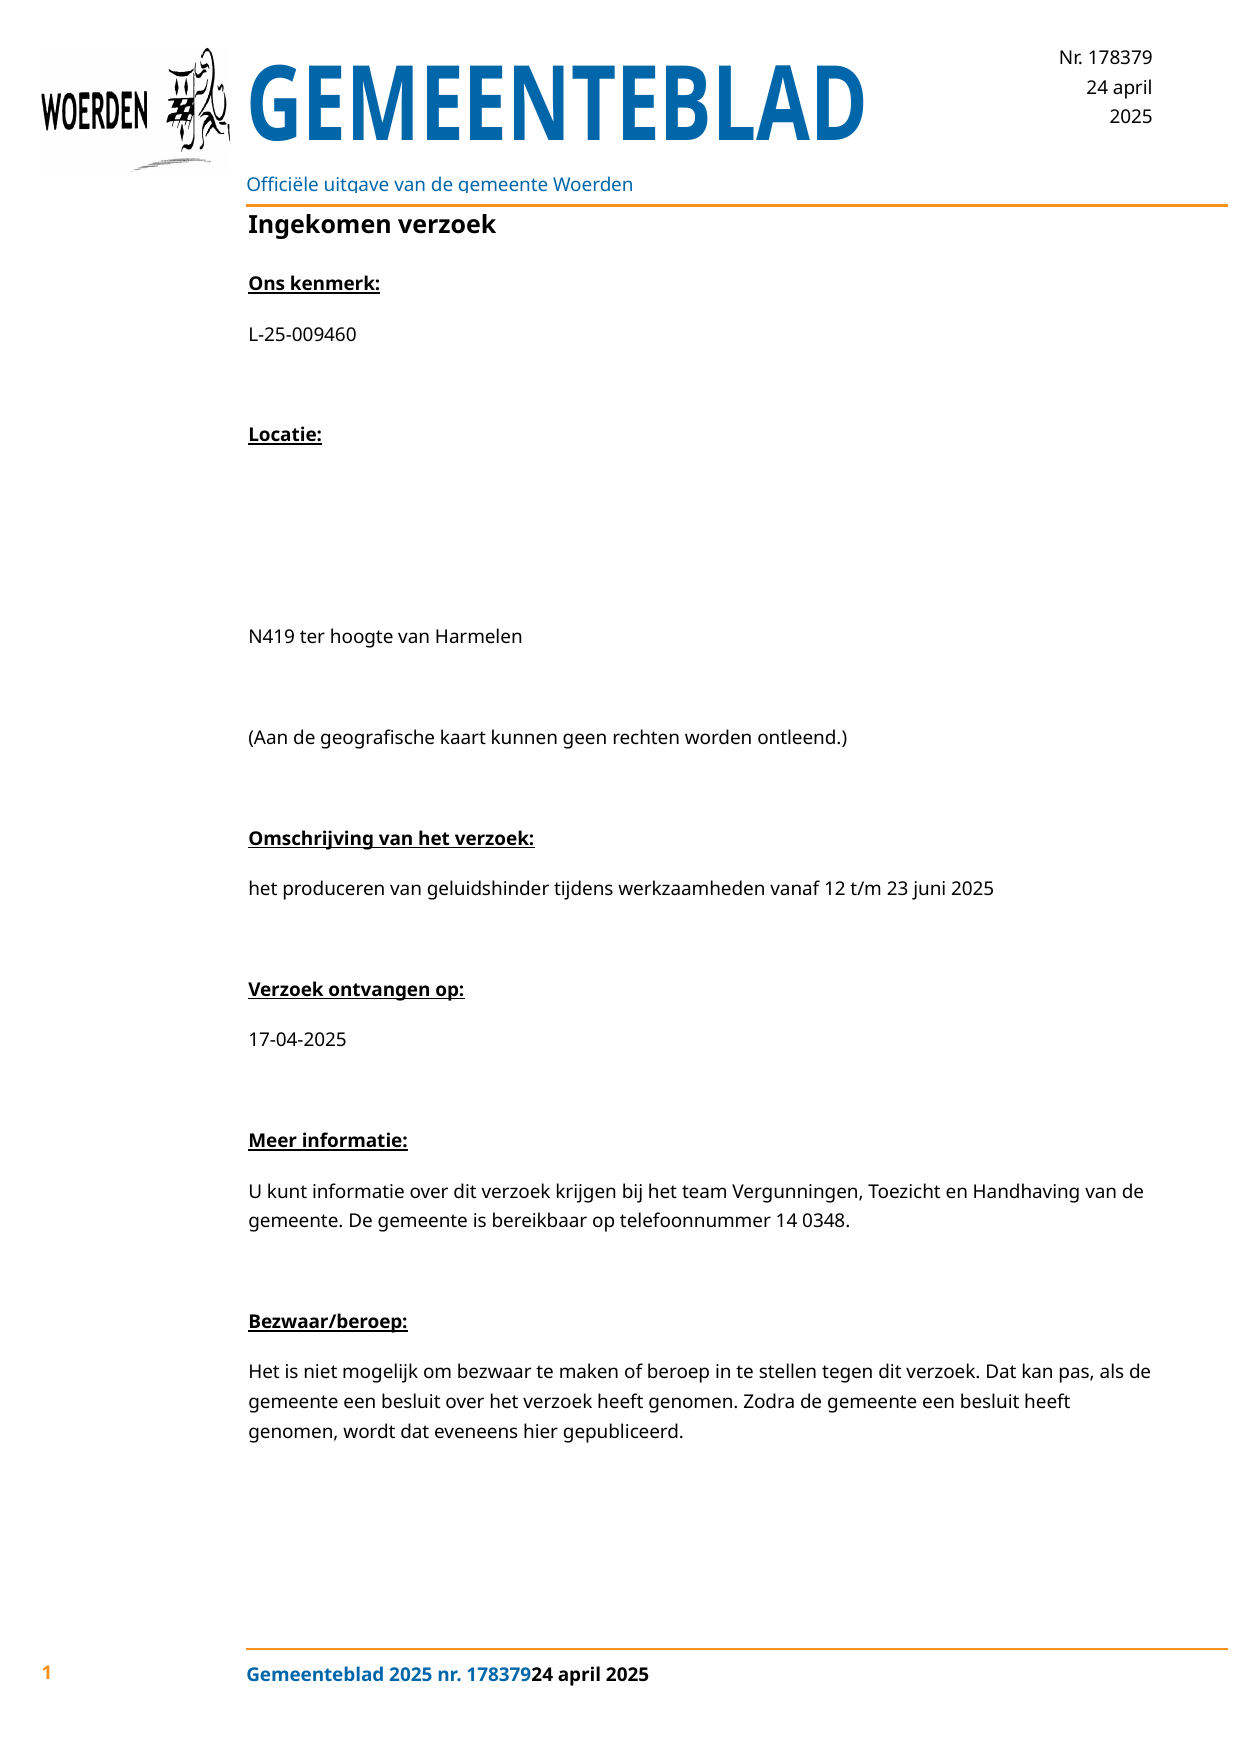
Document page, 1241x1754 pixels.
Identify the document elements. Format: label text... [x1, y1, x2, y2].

text Locatie: [248, 422, 1152, 447]
text Het is niet mogelijk om bezwaar te maken of beroep in te stellen tegen dit verzoek. Dat kan pas, als de gemeente een besluit over het verzoek heeft genomen. Zodra de gemeente een besluit heeft genomen, wordt dat eveneens hier gepubliceerd. [248, 1359, 1152, 1443]
text (Aan de geografische kaart kunnen geen rechten worden ontleend.) [248, 724, 1152, 750]
text L-25-009460 [248, 321, 1152, 346]
picture [41, 47, 231, 172]
text Bezwaar/beroep: [248, 1308, 1152, 1334]
text N419 ter hoogte van Harmelen [248, 623, 1152, 649]
text Verzoek ontvangen op: [248, 976, 1152, 1002]
text Meer informatie: [248, 1127, 1152, 1153]
text Omschrijving van het verzoek: [248, 825, 1152, 851]
text het produceren van geluidshinder tijdens werkzaamheden vanaf 12 t/m 23 juni 2025 [248, 875, 1152, 901]
text Ons kenmerk: [248, 270, 1152, 296]
text Ingekomen verzoek [248, 207, 1152, 241]
text 17-04-2025 [248, 1027, 1152, 1052]
text U kunt informatie over dit verzoek krijgen bij het team Vergunningen, Toezicht en Handhaving van de gemeente. De gemeente is bereikbaar op telefoonnummer 14 0348. [248, 1178, 1152, 1233]
